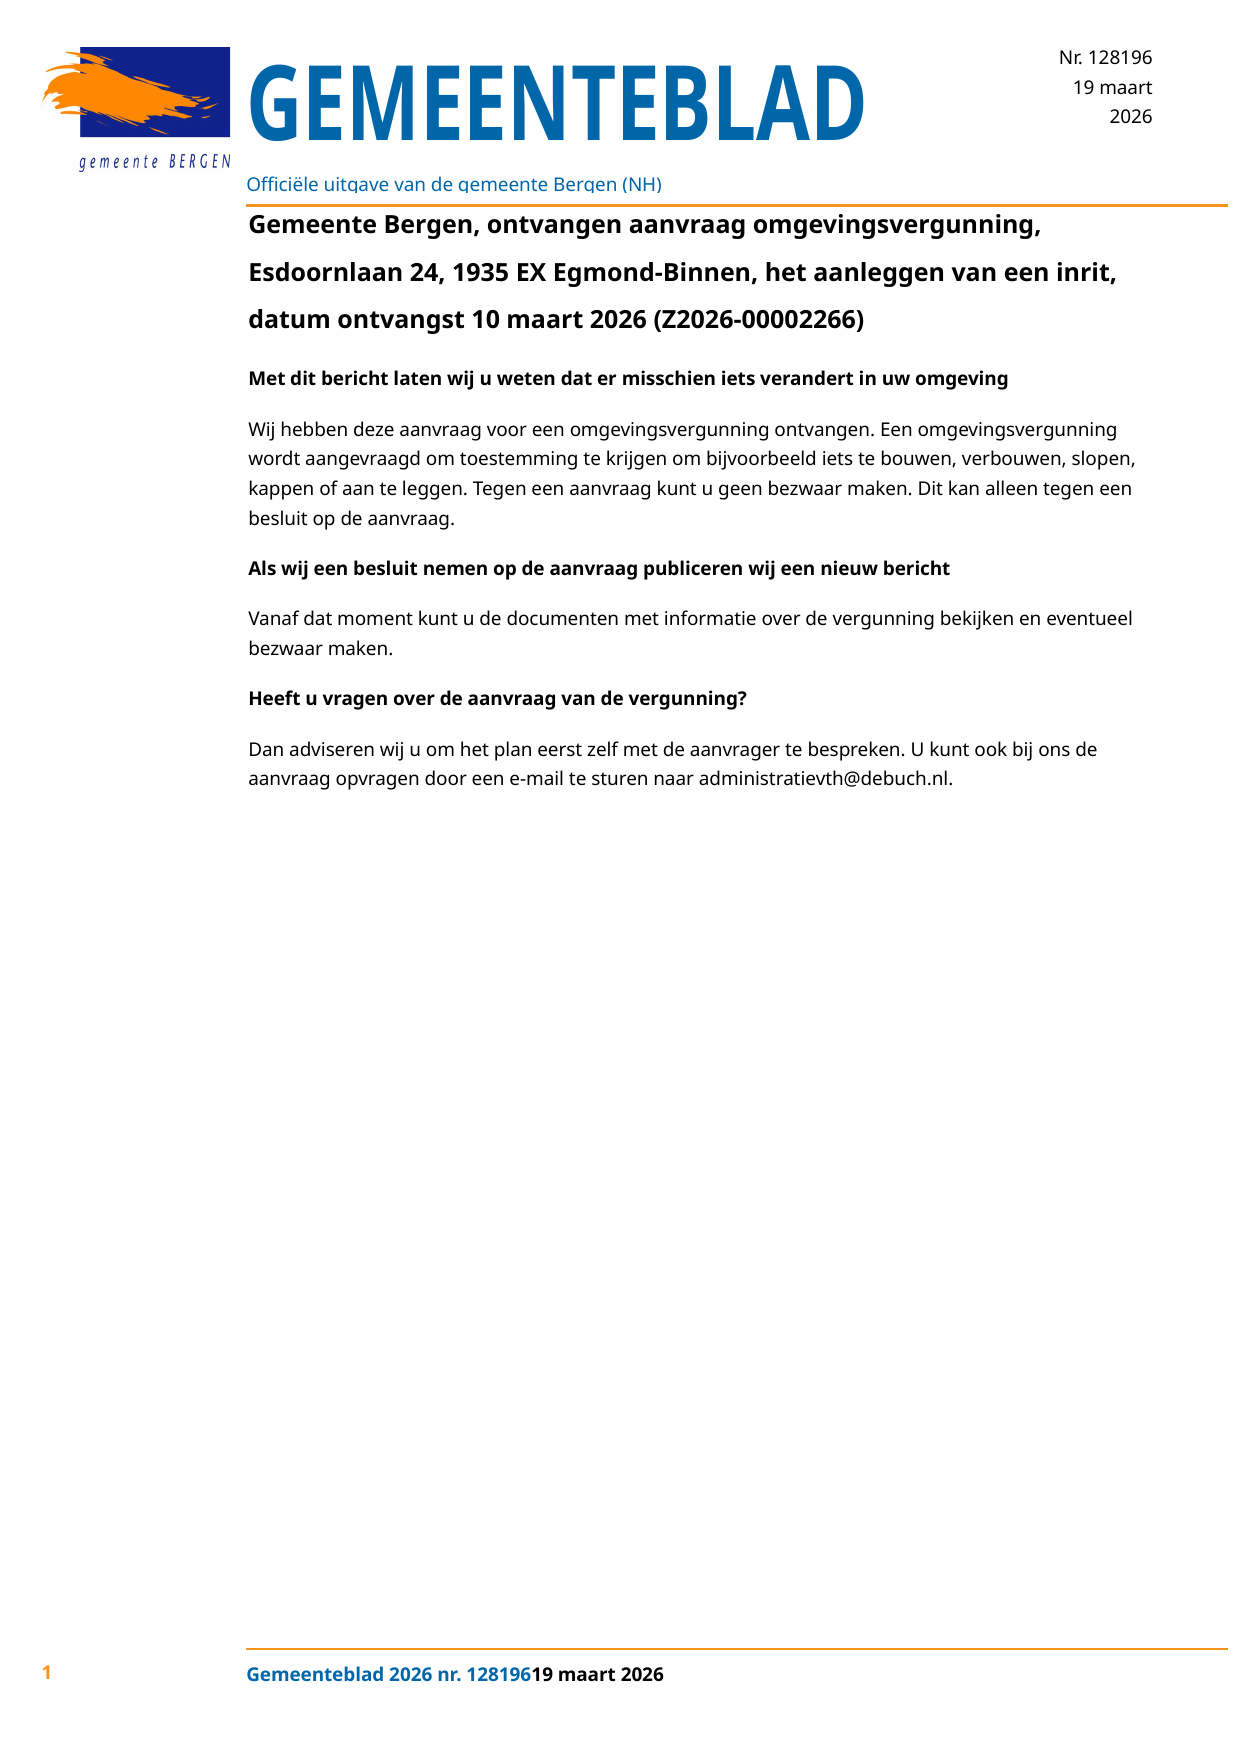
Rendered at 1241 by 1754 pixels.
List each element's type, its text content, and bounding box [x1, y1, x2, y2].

text Als wij een besluit nemen op de aanvraag publiceren wij een nieuw bericht [248, 555, 1152, 581]
text Heeft u vragen over de aanvraag van de vergunning? [248, 686, 1152, 711]
text Wij hebben deze aanvraag voor een omgevingsvergunning ontvangen. Een omgevingsvergunning wordt aangevraagd om toestemming te krijgen om bijvoorbeeld iets te bouwen, verbouwen, slopen, kappen of aan te leggen. Tegen een aanvraag kunt u geen bezwaar maken. Dit kan alleen tegen een besluit op de aanvraag. [248, 416, 1152, 530]
picture [41, 47, 231, 172]
text Dan adviseren wij u om het plan eerst zelf met de aanvrager te bespreken. U kunt ook bij ons de aanvraag opvragen door een e-mail te sturen naar administratievth@debuch.nl. [248, 736, 1152, 791]
text Gemeente Bergen, ontvangen aanvraag omgevingsvergunning, Esdoornlaan 24, 1935 EX Egmond-Binnen, het aanleggen van een inrit, datum ontvangst 10 maart 2026 (Z2026-00002266) [248, 207, 1152, 336]
text Vanaf dat moment kunt u de documenten met informatie over de vergunning bekijken en eventueel bezwaar maken. [248, 606, 1152, 661]
text Met dit bericht laten wij u weten dat er misschien iets verandert in uw omgeving [248, 366, 1152, 391]
